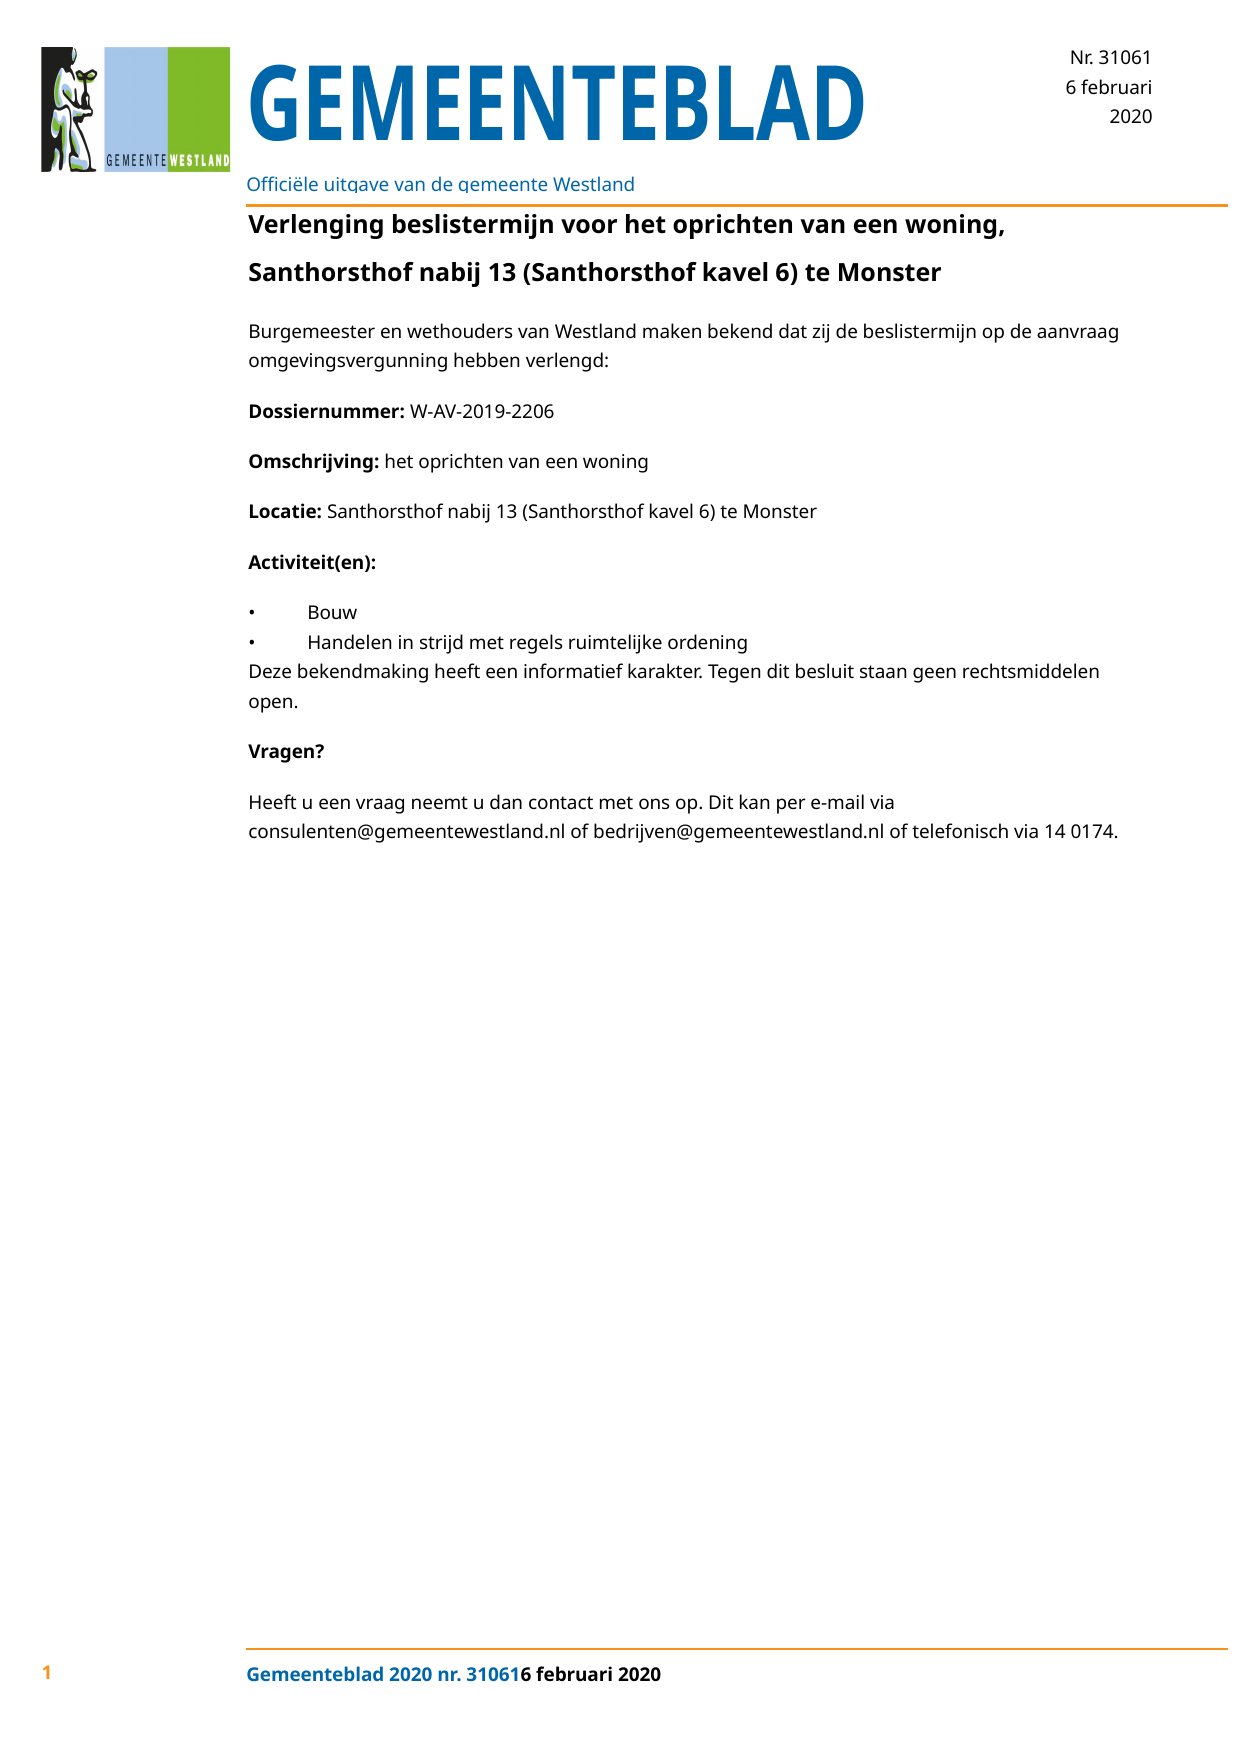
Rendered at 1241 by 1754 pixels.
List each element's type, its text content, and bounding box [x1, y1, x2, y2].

list Bouw [248, 599, 1152, 625]
list Handelen in strijd met regels ruimtelijke ordening [248, 629, 1152, 655]
text Activiteit(en): [248, 549, 1152, 575]
text Dossiernummer: W-AV-2019-2206 [248, 398, 1152, 424]
text Heeft u een vraag neemt u dan contact met ons op. Dit kan per e-mail via consulenten@gemeentewestland.nl of bedrijven@gemeentewestland.nl of telefonisch via 14 0174. [248, 789, 1152, 844]
text Burgemeester en wethouders van Westland maken bekend dat zij de beslistermijn op de aanvraag omgevingsvergunning hebben verlengd: [248, 318, 1152, 373]
text Verlenging beslistermijn voor het oprichten van een woning, Santhorsthof nabij 13 (Santhorsthof kavel 6) te Monster [248, 207, 1152, 288]
text Deze bekendmaking heeft een informatief karakter. Tegen dit besluit staan geen rechtsmiddelen open. [248, 659, 1152, 714]
text Vragen? [248, 739, 1152, 764]
picture [41, 47, 231, 172]
text Omschrijving: het oprichten van een woning [248, 448, 1152, 474]
text Locatie: Santhorsthof nabij 13 (Santhorsthof kavel 6) te Monster [248, 499, 1152, 524]
